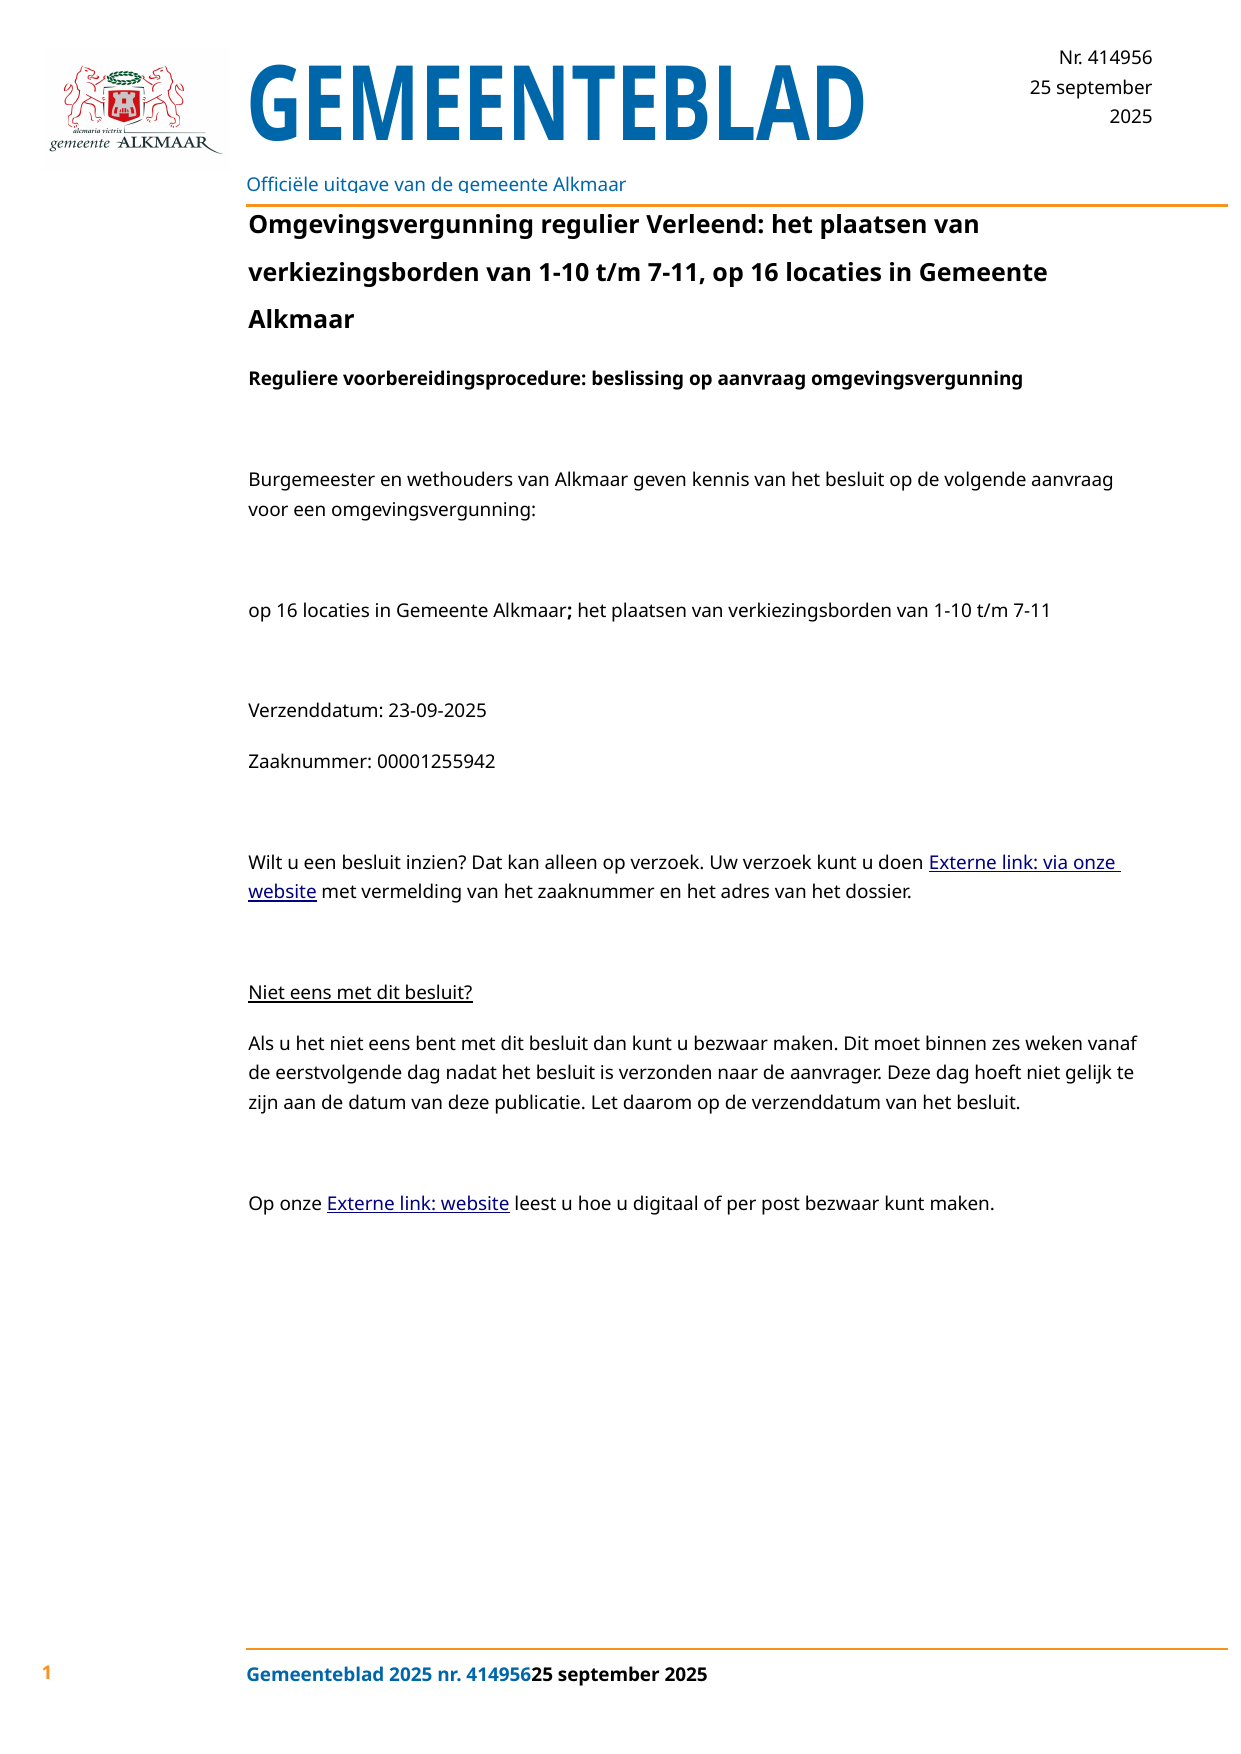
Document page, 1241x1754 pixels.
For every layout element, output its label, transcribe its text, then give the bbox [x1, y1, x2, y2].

text Op onze Externe link: website leest u hoe u digitaal of per post bezwaar kunt maken. [248, 1190, 1152, 1215]
text op 16 locaties in Gemeente Alkmaar; het plaatsen van verkiezingsborden van 1-10 t/m 7-11 [248, 597, 1152, 622]
text Niet eens met dit besluit? [248, 979, 1152, 1005]
text Als u het niet eens bent met dit besluit dan kunt u bezwaar maken. Dit moet binnen zes weken vanaf de eerstvolgende dag nadat het besluit is verzonden naar de aanvrager. Deze dag hoeft niet gelijk te zijn aan de datum van deze publicatie. Let daarom op de verzenddatum van het besluit. [248, 1030, 1152, 1114]
text Burgemeester en wethouders van Alkmaar geven kennis van het besluit op de volgende aanvraag voor een omgevingsvergunning: [248, 466, 1152, 522]
text Zaaknummer: 00001255942 [248, 748, 1152, 774]
picture [41, 47, 231, 172]
text Wilt u een besluit inzien? Dat kan alleen op verzoek. Uw verzoek kunt u doen Externe link: via onze website met vermelding van het zaaknummer en het adres van het dossier. [248, 849, 1152, 904]
text Verzenddatum: 23-09-2025 [248, 698, 1152, 723]
text Omgevingsvergunning regulier Verleend: het plaatsen van verkiezingsborden van 1-10 t/m 7-11, op 16 locaties in Gemeente Alkmaar [248, 207, 1152, 336]
text Reguliere voorbereidingsprocedure: beslissing op aanvraag omgevingsvergunning [248, 366, 1152, 391]
